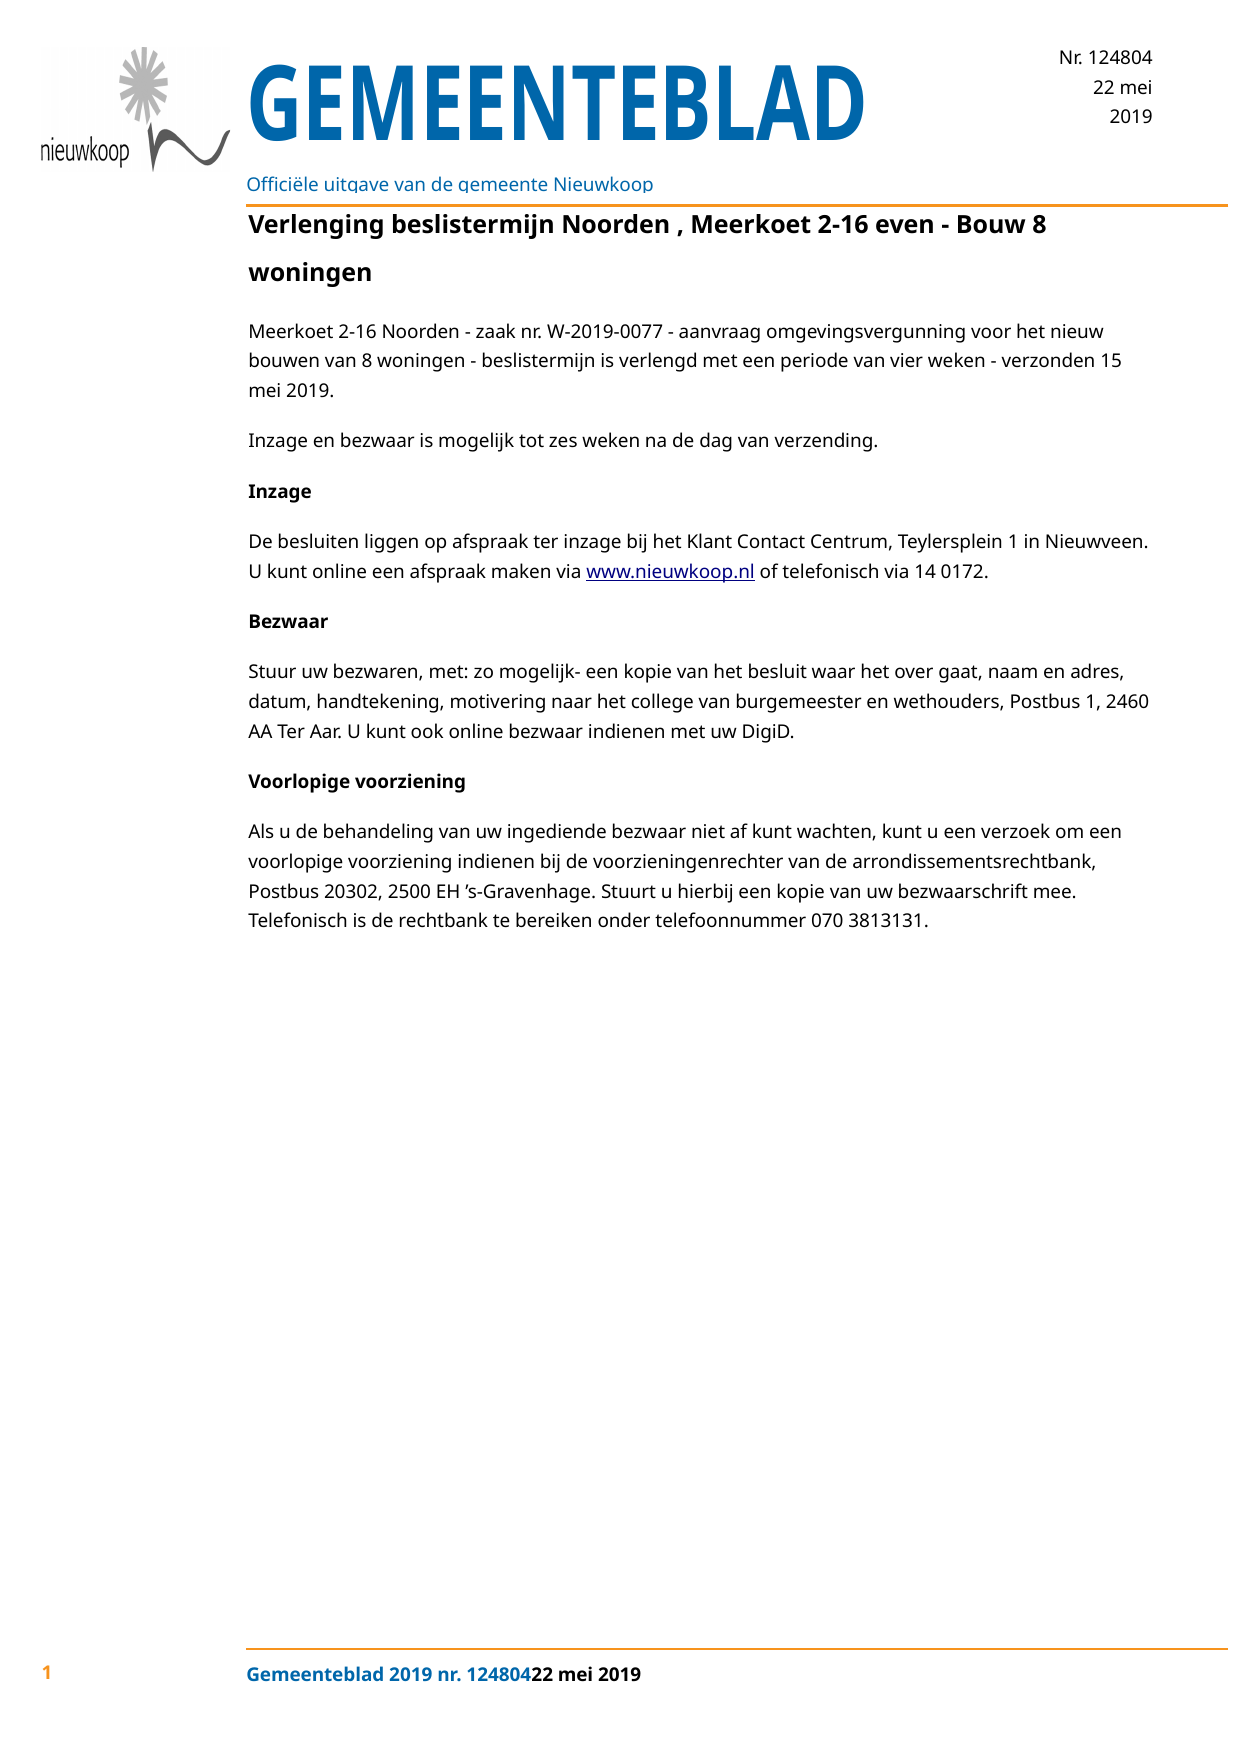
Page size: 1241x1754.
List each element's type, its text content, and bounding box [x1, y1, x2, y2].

text Meerkoet 2-16 Noorden - zaak nr. W-2019-0077 - aanvraag omgevingsvergunning voor het nieuw bouwen van 8 woningen - beslistermijn is verlengd met een periode van vier weken - verzonden 15 mei 2019. [248, 318, 1152, 403]
text Voorlopige voorziening [248, 768, 1152, 794]
picture [41, 47, 231, 172]
text Inzage en bezwaar is mogelijk tot zes weken na de dag van verzending. [248, 427, 1152, 453]
text Bezwaar [248, 608, 1152, 634]
text Inzage [248, 478, 1152, 504]
text Verlenging beslistermijn Noorden , Meerkoet 2-16 even - Bouw 8 woningen [248, 207, 1152, 288]
text De besluiten liggen op afspraak ter inzage bij het Klant Contact Centrum, Teylersplein 1 in Nieuwveen. U kunt online een afspraak maken via www.nieuwkoop.nl of telefonisch via 14 0172. [248, 528, 1152, 584]
text Als u de behandeling van uw ingediende bezwaar niet af kunt wachten, kunt u een verzoek om een voorlopige voorziening indienen bij de voorzieningenrechter van de arrondissementsrechtbank, Postbus 20302, 2500 EH ’s-Gravenhage. Stuurt u hierbij een kopie van uw bezwaarschrift mee. Telefonisch is de rechtbank te bereiken onder telefoonnummer 070 3813131. [248, 819, 1152, 933]
text Stuur uw bezwaren, met: zo mogelijk- een kopie van het besluit waar het over gaat, naam en adres, datum, handtekening, motivering naar het college van burgemeester en wethouders, Postbus 1, 2460 AA Ter Aar. U kunt ook online bezwaar indienen met uw DigiD. [248, 659, 1152, 744]
